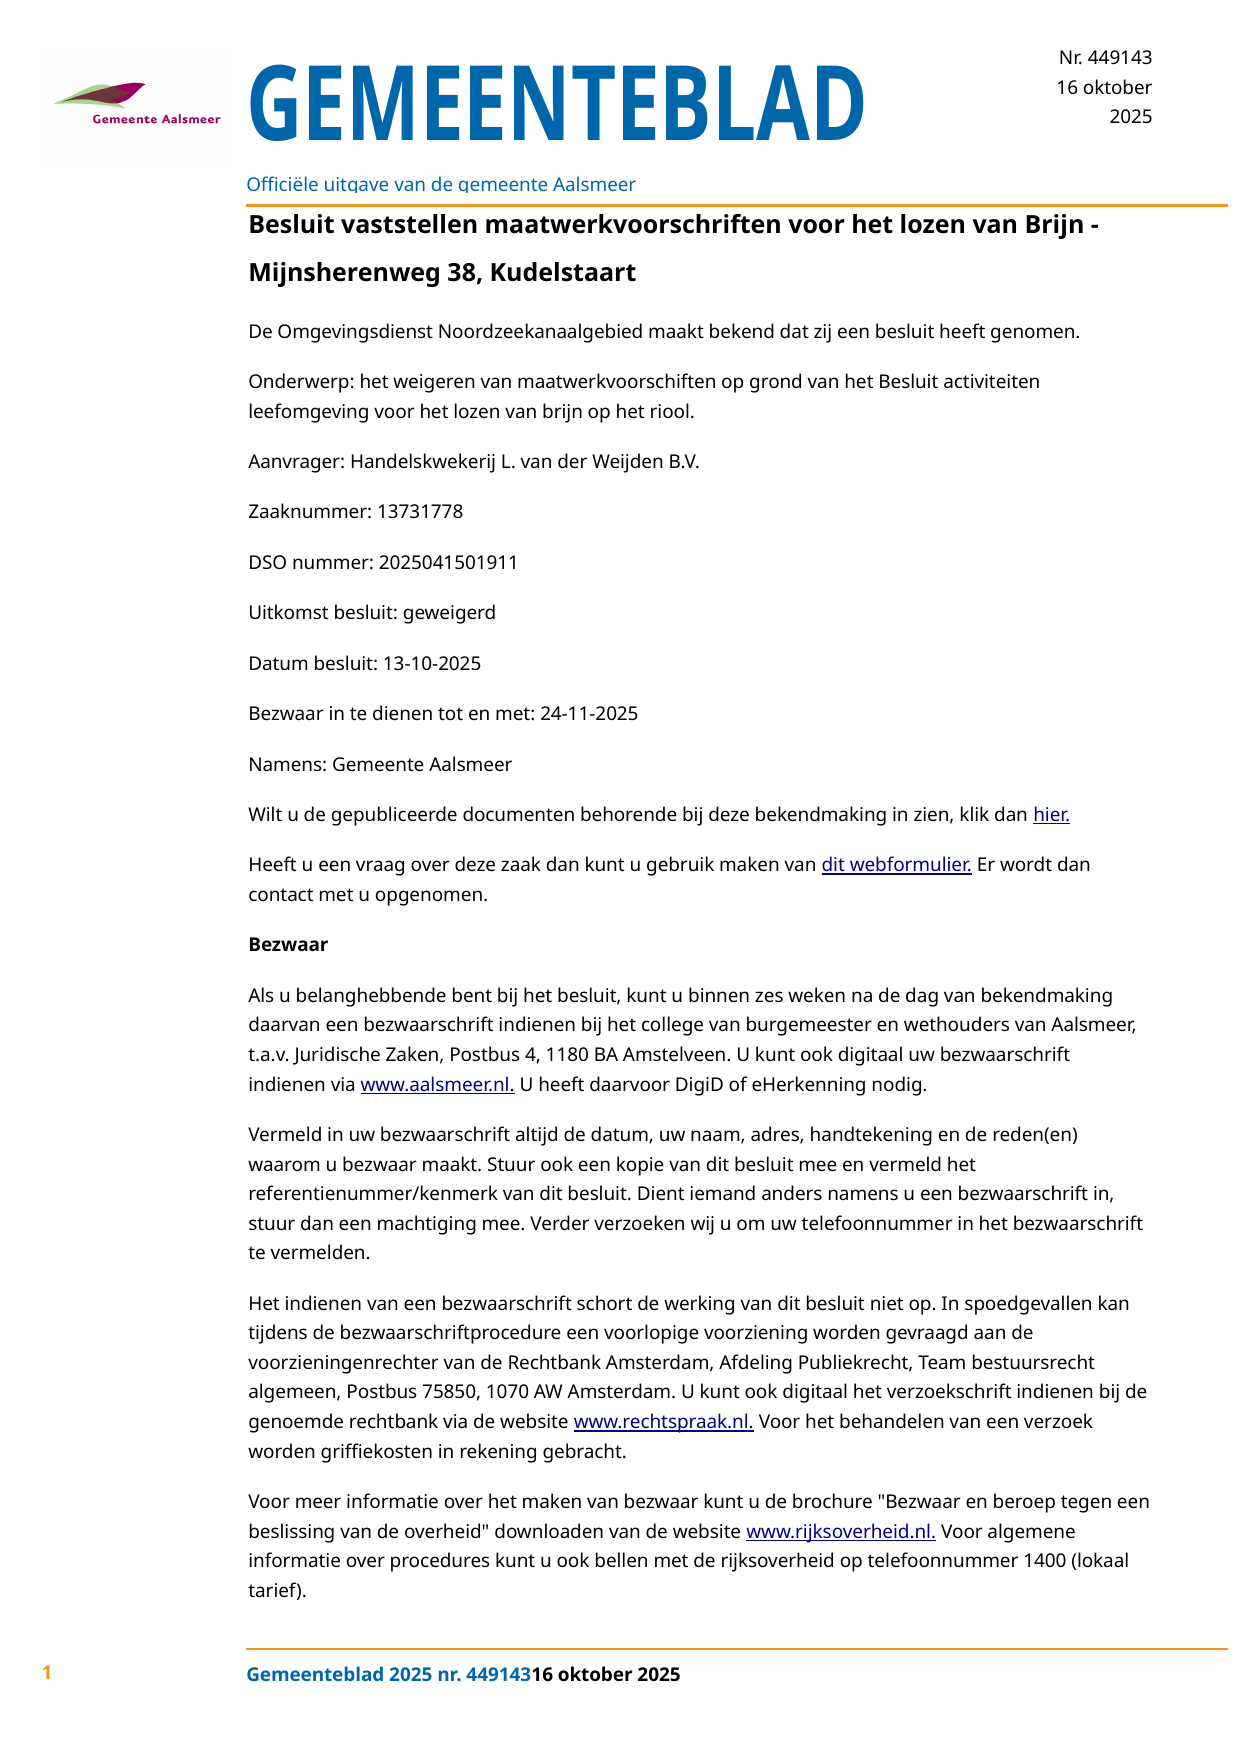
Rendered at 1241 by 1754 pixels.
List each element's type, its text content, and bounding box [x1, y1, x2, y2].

text Besluit vaststellen maatwerkvoorschriften voor het lozen van Brijn - Mijnsherenweg 38, Kudelstaart [248, 207, 1152, 288]
picture [41, 47, 231, 172]
text De Omgevingsdienst Noordzeekanaalgebied maakt bekend dat zij een besluit heeft genomen. [248, 318, 1152, 344]
text Uitkomst besluit: geweigerd [248, 599, 1152, 625]
text Namens: Gemeente Aalsmeer [248, 751, 1152, 777]
text Het indienen van een bezwaarschrift schort de werking van dit besluit niet op. In spoedgevallen kan tijdens de bezwaarschriftprocedure een voorlopige voorziening worden gevraagd aan de voorzieningenrechter van de Rechtbank Amsterdam, Afdeling Publiekrecht, Team bestuursrecht algemeen, Postbus 75850, 1070 AW Amsterdam. U kunt ook digitaal het verzoekschrift indienen bij de genoemde rechtbank via de website www.rechtspraak.nl. Voor het behandelen van een verzoek worden griffiekosten in rekening gebracht. [248, 1290, 1152, 1464]
text Bezwaar [248, 932, 1152, 957]
text Vermeld in uw bezwaarschrift altijd de datum, uw naam, adres, handtekening en de reden(en) waarom u bezwaar maakt. Stuur ook een kopie van dit besluit mee en vermeld het referentienummer/kenmerk van dit besluit. Dient iemand anders namens u een bezwaarschrift in, stuur dan een machtiging mee. Verder verzoeken wij u om uw telefoonnummer in het bezwaarschrift te vermelden. [248, 1121, 1152, 1265]
text Wilt u de gepubliceerde documenten behorende bij deze bekendmaking in zien, klik dan hier. [248, 801, 1152, 827]
text Bezwaar in te dienen tot en met: 24-11-2025 [248, 700, 1152, 726]
text DSO nummer: 2025041501911 [248, 549, 1152, 575]
text Voor meer informatie over het maken van bezwaar kunt u de brochure "Bezwaar en beroep tegen een beslissing van de overheid" downloaden van de website www.rijksoverheid.nl. Voor algemene informatie over procedures kunt u ook bellen met de rijksoverheid op telefoonnummer 1400 (lokaal tarief). [248, 1488, 1152, 1603]
text Onderwerp: het weigeren van maatwerkvoorschiften op grond van het Besluit activiteiten leefomgeving voor het lozen van brijn op het riool. [248, 368, 1152, 424]
text Heeft u een vraag over deze zaak dan kunt u gebruik maken van dit webformulier. Er wordt dan contact met u opgenomen. [248, 852, 1152, 907]
text Zaaknummer: 13731778 [248, 499, 1152, 524]
text Datum besluit: 13-10-2025 [248, 650, 1152, 676]
text Als u belanghebbende bent bij het besluit, kunt u binnen zes weken na de dag van bekendmaking daarvan een bezwaarschrift indienen bij het college van burgemeester en wethouders van Aalsmeer, t.a.v. Juridische Zaken, Postbus 4, 1180 BA Amstelveen. U kunt ook digitaal uw bezwaarschrift indienen via www.aalsmeer.nl. U heeft daarvoor DigiD of eHerkenning nodig. [248, 982, 1152, 1097]
text Aanvrager: Handelskwekerij L. van der Weijden B.V. [248, 448, 1152, 474]
